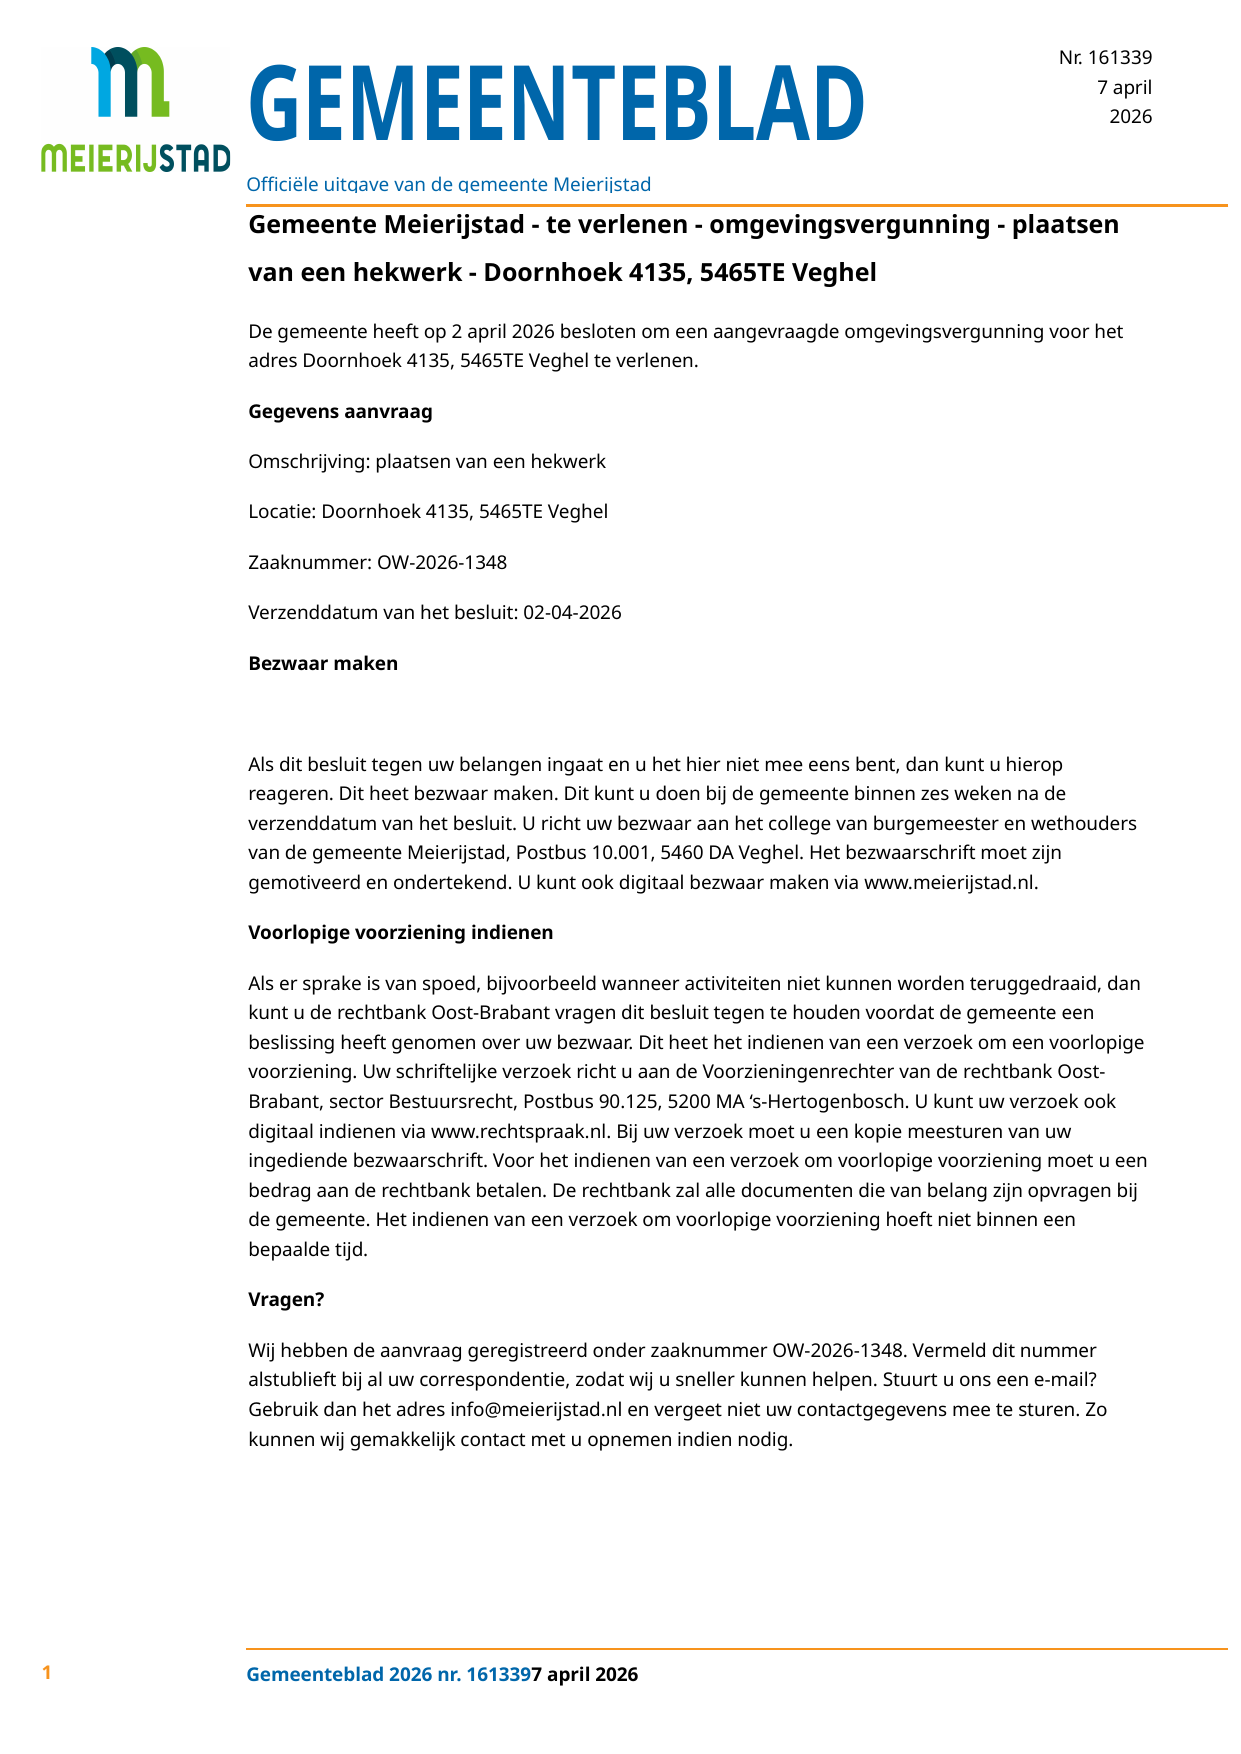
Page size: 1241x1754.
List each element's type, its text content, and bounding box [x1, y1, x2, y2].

text Locatie: Doornhoek 4135, 5465TE Veghel [248, 499, 1152, 524]
text Verzenddatum van het besluit: 02-04-2026 [248, 599, 1152, 625]
text Vragen? [248, 1287, 1152, 1312]
text De gemeente heeft op 2 april 2026 besloten om een aangevraagde omgevingsvergunning voor het adres Doornhoek 4135, 5465TE Veghel te verlenen. [248, 318, 1152, 373]
picture [41, 47, 231, 172]
text Gegevens aanvraag [248, 398, 1152, 424]
text Zaaknummer: OW-2026-1348 [248, 549, 1152, 575]
text Voorlopige voorziening indienen [248, 919, 1152, 945]
text Als dit besluit tegen uw belangen ingaat en u het hier niet mee eens bent, dan kunt u hierop reageren. Dit heet bezwaar maken. Dit kunt u doen bij de gemeente binnen zes weken na de verzenddatum van het besluit. U richt uw bezwaar aan het college van burgemeester en wethouders van de gemeente Meierijstad, Postbus 10.001, 5460 DA Veghel. Het bezwaarschrift moet zijn gemotiveerd en ondertekend. U kunt ook digitaal bezwaar maken via www.meierijstad.nl. [248, 751, 1152, 895]
text Wij hebben de aanvraag geregistreerd onder zaaknummer OW-2026-1348. Vermeld dit nummer alstublieft bij al uw correspondentie, zodat wij u sneller kunnen helpen. Stuurt u ons een e-mail? Gebruik dan het adres info@meierijstad.nl en vergeet niet uw contactgegevens mee te sturen. Zo kunnen wij gemakkelijk contact met u opnemen indien nodig. [248, 1337, 1152, 1452]
text Als er sprake is van spoed, bijvoorbeeld wanneer activiteiten niet kunnen worden teruggedraaid, dan kunt u de rechtbank Oost-Brabant vragen dit besluit tegen te houden voordat de gemeente een beslissing heeft genomen over uw bezwaar. Dit heet het indienen van een verzoek om een voorlopige voorziening. Uw schriftelijke verzoek richt u aan de Voorzieningenrechter van de rechtbank Oost-Brabant, sector Bestuursrecht, Postbus 90.125, 5200 MA ‘s-Hertogenbosch. U kunt uw verzoek ook digitaal indienen via www.rechtspraak.nl. Bij uw verzoek moet u een kopie meesturen van uw ingediende bezwaarschrift. Voor het indienen van een verzoek om voorlopige voorziening moet u een bedrag aan de rechtbank betalen. De rechtbank zal alle documenten die van belang zijn opvragen bij de gemeente. Het indienen van een verzoek om voorlopige voorziening hoeft niet binnen een bepaalde tijd. [248, 970, 1152, 1262]
text Omschrijving: plaatsen van een hekwerk [248, 448, 1152, 474]
text Bezwaar maken [248, 650, 1152, 676]
text Gemeente Meierijstad - te verlenen - omgevingsvergunning - plaatsen van een hekwerk - Doornhoek 4135, 5465TE Veghel [248, 207, 1152, 288]
